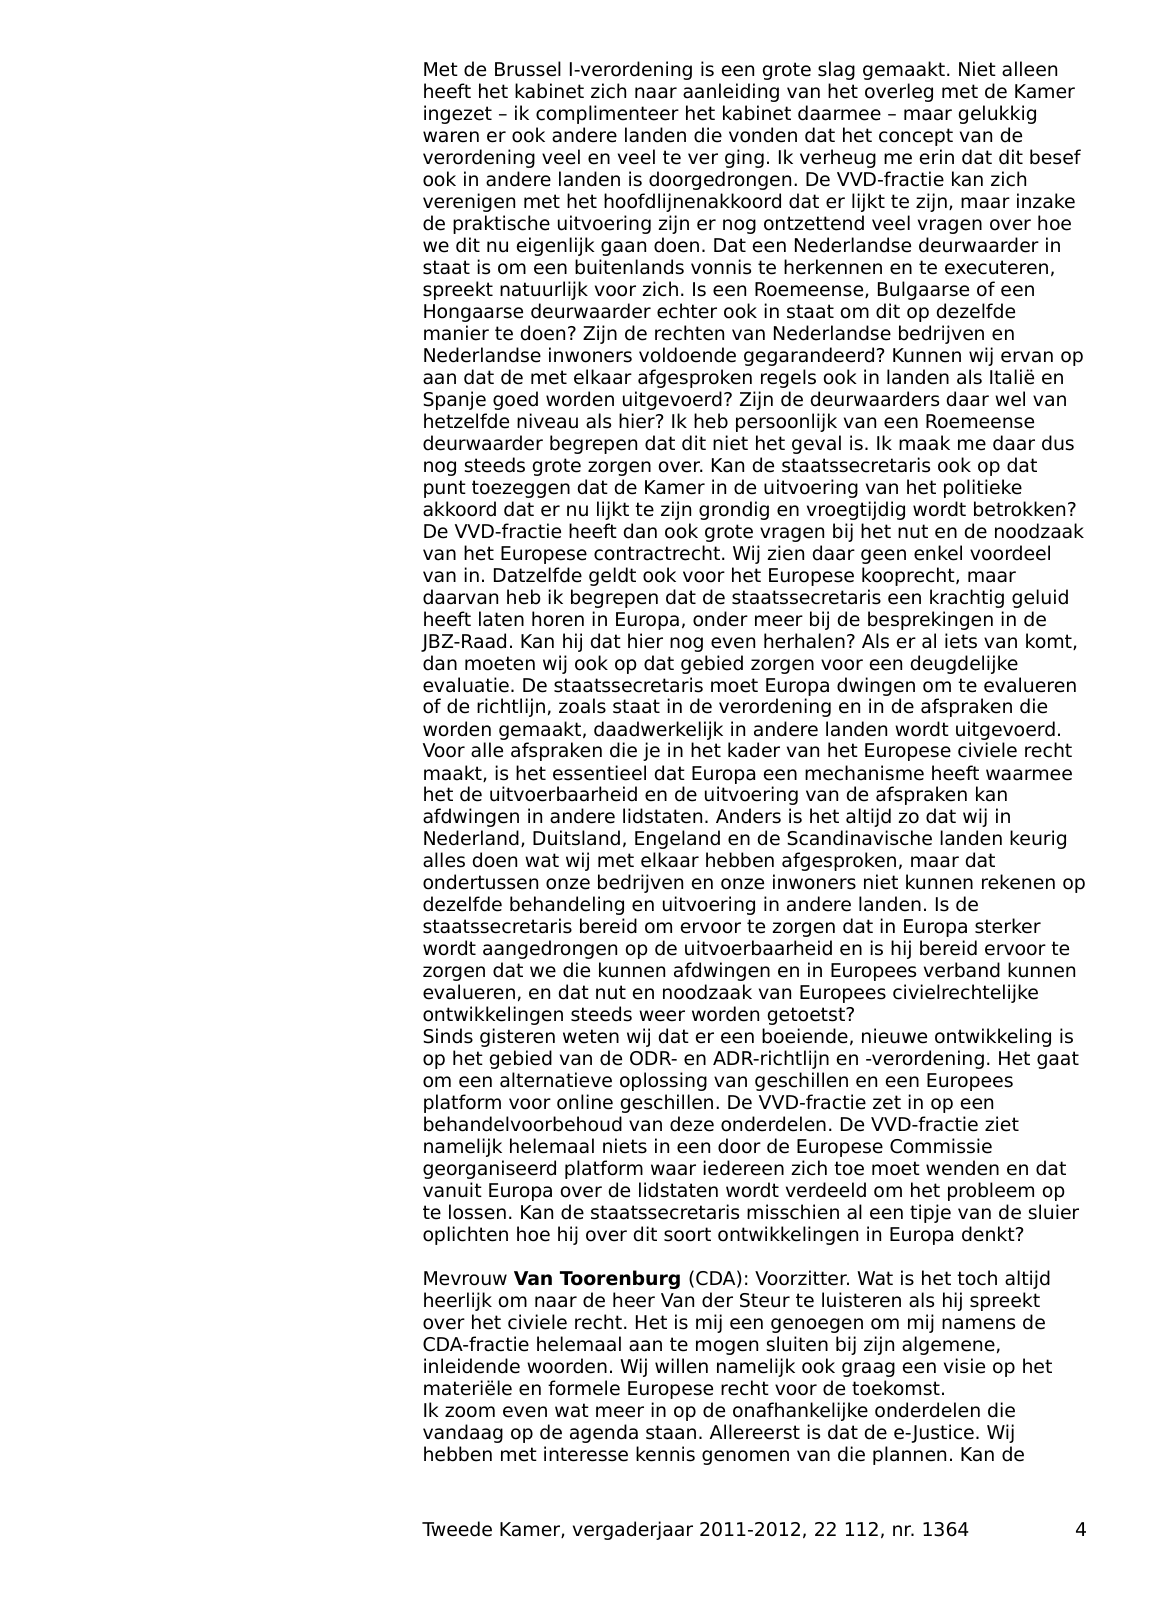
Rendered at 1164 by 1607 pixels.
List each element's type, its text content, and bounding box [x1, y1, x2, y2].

text Met de Brussel I-verordening is een grote slag gemaakt. Niet alleen heeft het kabinet zich naar aanleiding van het overleg met de Kamer ingezet – ik complimenteer het kabinet daarmee – maar gelukkig waren er ook andere landen die vonden dat het concept van de verordening veel en veel te ver ging. Ik verheug me erin dat dit besef ook in andere landen is doorgedrongen. De VVD-fractie kan zich verenigen met het hoofdlijnenakkoord dat er lijkt te zijn, maar inzake de praktische uitvoering zijn er nog ontzettend veel vragen over hoe we dit nu eigenlijk gaan doen. Dat een Nederlandse deurwaarder in staat is om een buitenlands vonnis te herkennen en te executeren, spreekt natuurlijk voor zich. Is een Roemeense, Bulgaarse of een Hongaarse deurwaarder echter ook in staat om dit op dezelfde manier te doen? Zijn de rechten van Nederlandse bedrijven en Nederlandse inwoners voldoende gegarandeerd? Kunnen wij ervan op aan dat de met elkaar afgesproken regels ook in landen als Italië en Spanje goed worden uitgevoerd? Zijn de deurwaarders daar wel van hetzelfde niveau als hier? Ik heb persoonlijk van een Roemeense deurwaarder begrepen dat dit niet het geval is. Ik maak me daar dus nog steeds grote zorgen over. Kan de staatssecretaris ook op dat punt toezeggen dat de Kamer in de uitvoering van het politieke akkoord dat er nu lijkt te zijn grondig en vroegtijdig wordt betrokken? [422, 59, 1087, 521]
text De VVD-fractie heeft dan ook grote vragen bij het nut en de noodzaak van het Europese contractrecht. Wij zien daar geen enkel voordeel van in. Datzelfde geldt ook voor het Europese kooprecht, maar daarvan heb ik begrepen dat de staatssecretaris een krachtig geluid heeft laten horen in Europa, onder meer bij de besprekingen in de JBZ-Raad. Kan hij dat hier nog even herhalen? Als er al iets van komt, dan moeten wij ook op dat gebied zorgen voor een deugdelijke evaluatie. De staatssecretaris moet Europa dwingen om te evalueren of de richtlijn, zoals staat in de verordening en in de afspraken die worden gemaakt, daadwerkelijk in andere landen wordt uitgevoerd. [422, 521, 1087, 740]
text Ik zoom even wat meer in op de onafhankelijke onderdelen die vandaag op de agenda staan. Allereerst is dat de e-Justice. Wij hebben met interesse kennis genomen van die plannen. Kan de [422, 1400, 1087, 1466]
text Voor alle afspraken die je in het kader van het Europese civiele recht maakt, is het essentieel dat Europa een mechanisme heeft waarmee het de uitvoerbaarheid en de uitvoering van de afspraken kan afdwingen in andere lidstaten. Anders is het altijd zo dat wij in Nederland, Duitsland, Engeland en de Scandinavische landen keurig alles doen wat wij met elkaar hebben afgesproken, maar dat ondertussen onze bedrijven en onze inwoners niet kunnen rekenen op dezelfde behandeling en uitvoering in andere landen. Is de staatssecretaris bereid om ervoor te zorgen dat in Europa sterker wordt aangedrongen op de uitvoerbaarheid en is hij bereid ervoor te zorgen dat we die kunnen afdwingen en in Europees verband kunnen evalueren, en dat nut en noodzaak van Europees civielrechtelijke ontwikkelingen steeds weer worden getoetst? [422, 740, 1087, 1026]
text Mevrouw Van Toorenburg (CDA): Voorzitter. Wat is het toch altijd heerlijk om naar de heer Van der Steur te luisteren als hij spreekt over het civiele recht. Het is mij een genoegen om mij namens de CDA-fractie helemaal aan te mogen sluiten bij zijn algemene, inleidende woorden. Wij willen namelijk ook graag een visie op het materiële en formele Europese recht voor de toekomst. [422, 1268, 1087, 1400]
text Sinds gisteren weten wij dat er een boeiende, nieuwe ontwikkeling is op het gebied van de ODR- en ADR-richtlijn en -verordening. Het gaat om een alternatieve oplossing van geschillen en een Europees platform voor online geschillen. De VVD-fractie zet in op een behandelvoorbehoud van deze onderdelen. De VVD-fractie ziet namelijk helemaal niets in een door de Europese Commissie georganiseerd platform waar iedereen zich toe moet wenden en dat vanuit Europa over de lidstaten wordt verdeeld om het probleem op te lossen. Kan de staatssecretaris misschien al een tipje van de sluier oplichten hoe hij over dit soort ontwikkelingen in Europa denkt? [422, 1026, 1087, 1246]
